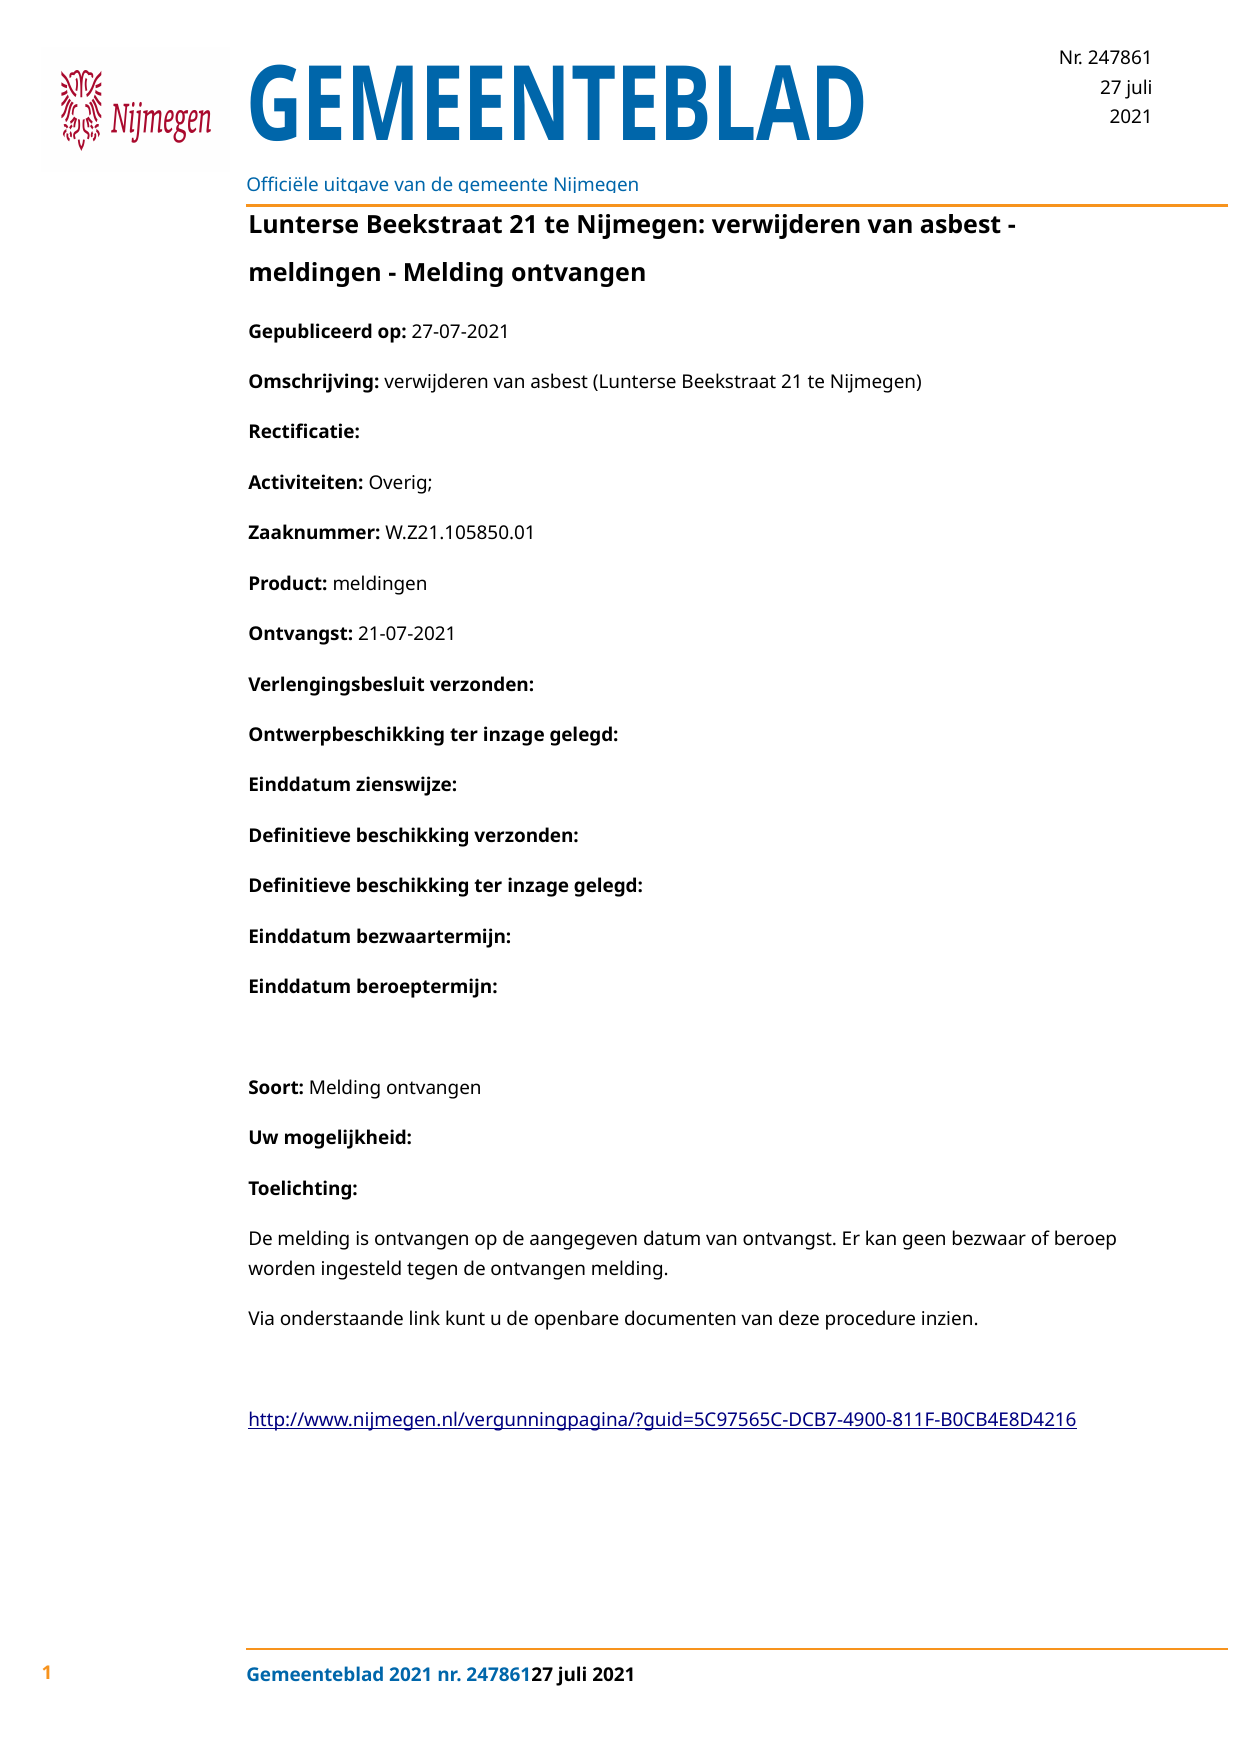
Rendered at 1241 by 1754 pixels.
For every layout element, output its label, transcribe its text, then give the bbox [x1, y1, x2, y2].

text Activiteiten: Overig; [248, 469, 1152, 495]
text Product: meldingen [248, 570, 1152, 596]
text Definitieve beschikking ter inzage gelegd: [248, 872, 1152, 898]
text Toelichting: [248, 1175, 1152, 1201]
text Einddatum zienswijze: [248, 772, 1152, 797]
text Zaaknummer: W.Z21.105850.01 [248, 519, 1152, 545]
text Lunterse Beekstraat 21 te Nijmegen: verwijderen van asbest - meldingen - Melding ontvangen [248, 207, 1152, 288]
text Uw mogelijkheid: [248, 1124, 1152, 1150]
text Via onderstaande link kunt u de openbare documenten van deze procedure inzien. [248, 1305, 1152, 1331]
text Einddatum bezwaartermijn: [248, 923, 1152, 949]
text Definitieve beschikking verzonden: [248, 822, 1152, 848]
text Rectificatie: [248, 419, 1152, 444]
text Gepubliceerd op: 27-07-2021 [248, 318, 1152, 344]
text Ontwerpbeschikking ter inzage gelegd: [248, 721, 1152, 747]
picture [41, 47, 231, 172]
text Ontvangst: 21-07-2021 [248, 620, 1152, 646]
text Verlengingsbesluit verzonden: [248, 671, 1152, 697]
text Soort: Melding ontvangen [248, 1074, 1152, 1100]
text Einddatum beroeptermijn: [248, 973, 1152, 999]
text http://www.nijmegen.nl/vergunningpagina/?guid=5C97565C-DCB7-4900-811F-B0CB4E8D4216 [248, 1406, 1152, 1432]
text Omschrijving: verwijderen van asbest (Lunterse Beekstraat 21 te Nijmegen) [248, 368, 1152, 394]
text De melding is ontvangen op de aangegeven datum van ontvangst. Er kan geen bezwaar of beroep worden ingesteld tegen de ontvangen melding. [248, 1225, 1152, 1281]
